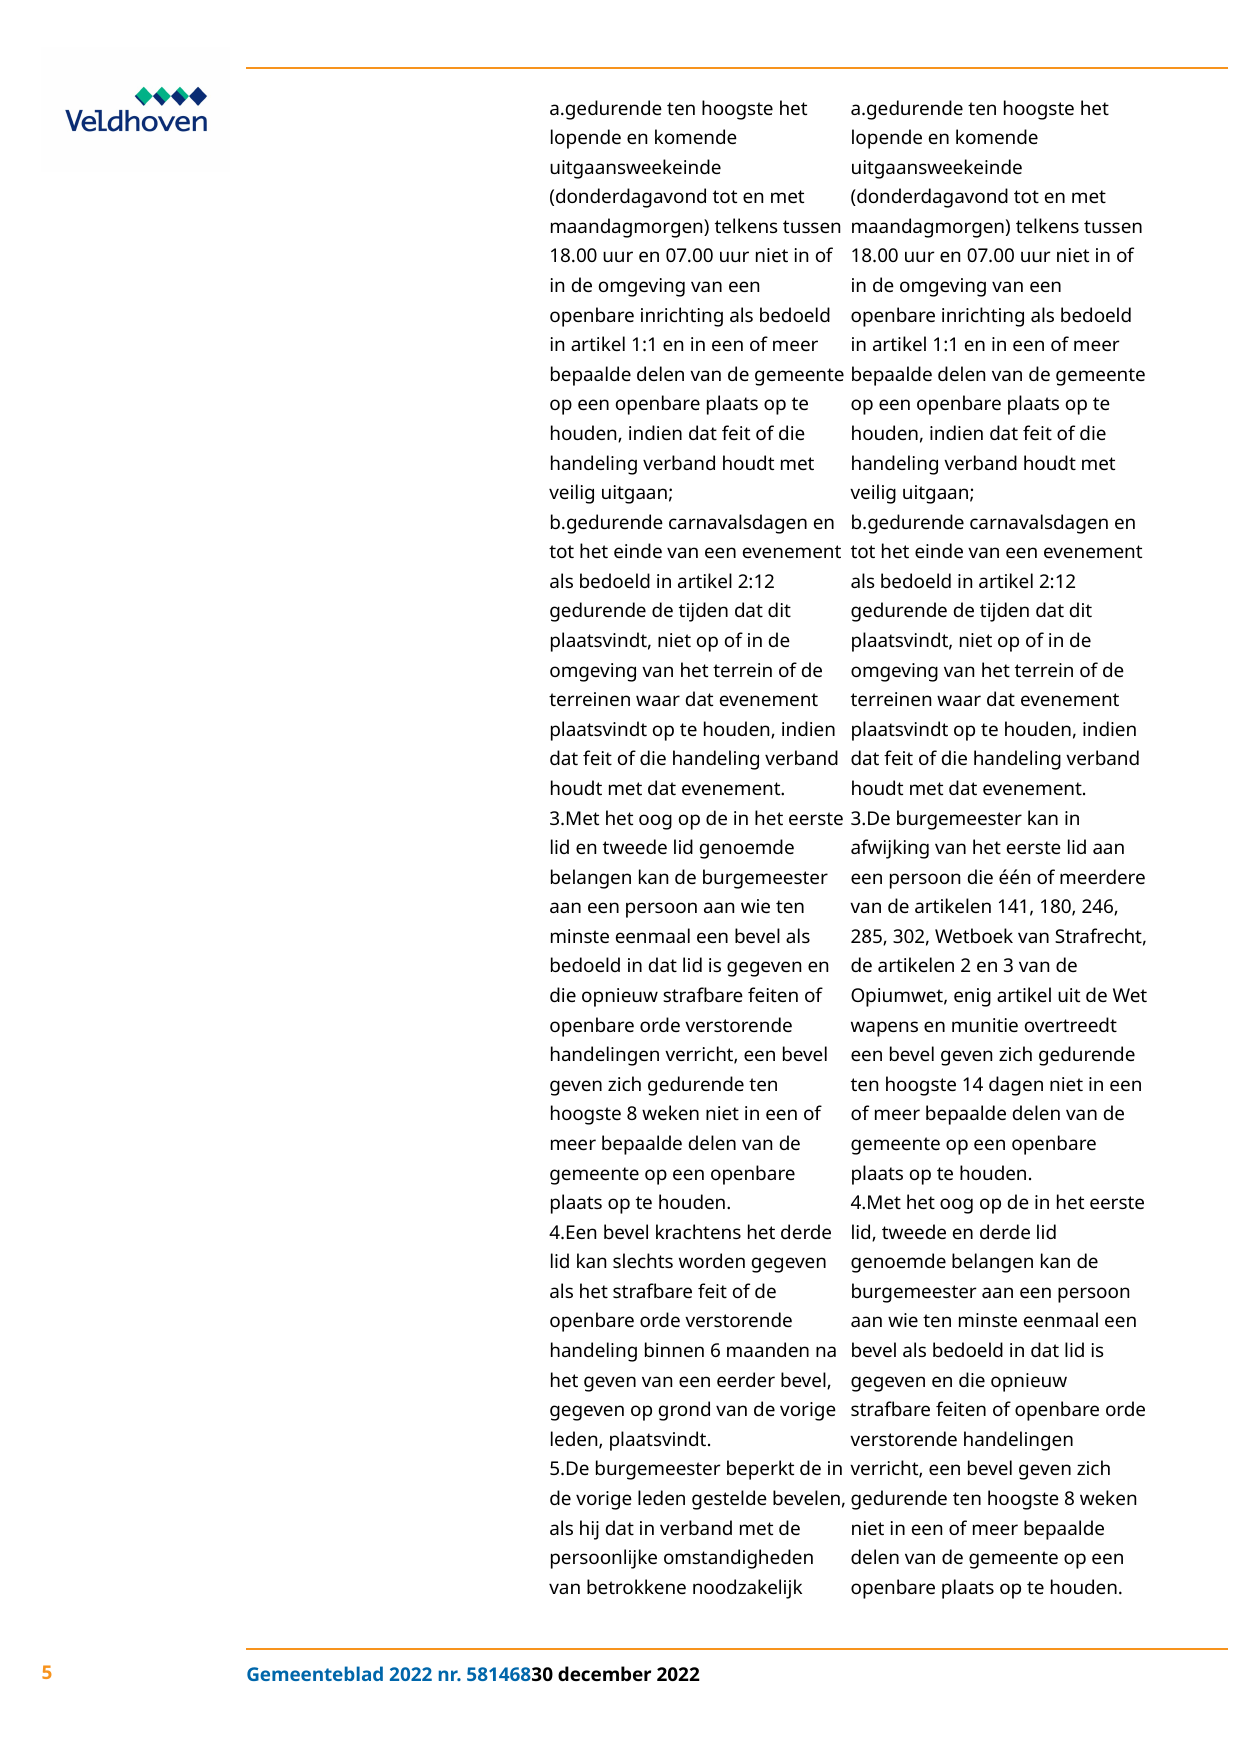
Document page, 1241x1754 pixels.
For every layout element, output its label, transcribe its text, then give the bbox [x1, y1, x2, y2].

table_cell [248, 95, 549, 1600]
table_cell a.gedurende ten hoogste het lopende en komende uitgaansweekeinde (donderdagavond tot en met maandagmorgen) telkens tussen 18.00 uur en 07.00 uur niet in of in de omgeving van een openbare inrichting als bedoeld in artikel 1:1 en in een of meer bepaalde delen van de gemeente op een openbare plaats op te houden, indien dat feit of die handeling verband houdt met veilig uitgaan; b.gedurende carnavalsdagen en tot het einde van een evenement als bedoeld in artikel 2:12 gedurende de tijden dat dit plaatsvindt, niet op of in de omgeving van het terrein of de terreinen waar dat evenement plaatsvindt op te houden, indien dat feit of die handeling verband houdt met dat evenement. 3.De burgemeester kan in afwijking van het eerste lid aan een persoon die één of meerdere van de artikelen 141, 180, 246, 285, 302, Wetboek van Strafrecht, de artikelen 2 en 3 van de Opiumwet, enig artikel uit de Wet wapens en munitie overtreedt een bevel geven zich gedurende ten hoogste 14 dagen niet in een of meer bepaalde delen van de gemeente op een openbare plaats op te houden. 4.Met het oog op de in het eerste lid, tweede en derde lid genoemde belangen kan de burgemeester aan een persoon aan wie ten minste eenmaal een bevel als bedoeld in dat lid is gegeven en die opnieuw strafbare feiten of openbare orde verstorende handelingen verricht, een bevel geven zich gedurende ten hoogste 8 weken niet in een of meer bepaalde delen van de gemeente op een openbare plaats op te houden. [850, 95, 1152, 1600]
table_cell a.gedurende ten hoogste het lopende en komende uitgaansweekeinde (donderdagavond tot en met maandagmorgen) telkens tussen 18.00 uur en 07.00 uur niet in of in de omgeving van een openbare inrichting als bedoeld in artikel 1:1 en in een of meer bepaalde delen van de gemeente op een openbare plaats op te houden, indien dat feit of die handeling verband houdt met veilig uitgaan; b.gedurende carnavalsdagen en tot het einde van een evenement als bedoeld in artikel 2:12 gedurende de tijden dat dit plaatsvindt, niet op of in de omgeving van het terrein of de terreinen waar dat evenement plaatsvindt op te houden, indien dat feit of die handeling verband houdt met dat evenement. 3.Met het oog op de in het eerste lid en tweede lid genoemde belangen kan de burgemeester aan een persoon aan wie ten minste eenmaal een bevel als bedoeld in dat lid is gegeven en die opnieuw strafbare feiten of openbare orde verstorende handelingen verricht, een bevel geven zich gedurende ten hoogste 8 weken niet in een of meer bepaalde delen van de gemeente op een openbare plaats op te houden. 4.Een bevel krachtens het derde lid kan slechts worden gegeven als het strafbare feit of de openbare orde verstorende handeling binnen 6 maanden na het geven van een eerder bevel, gegeven op grond van de vorige leden, plaatsvindt. 5.De burgemeester beperkt de in de vorige leden gestelde bevelen, als hij dat in verband met de persoonlijke omstandigheden van betrokkene noodzakelijk [549, 95, 850, 1600]
picture [41, 47, 231, 172]
